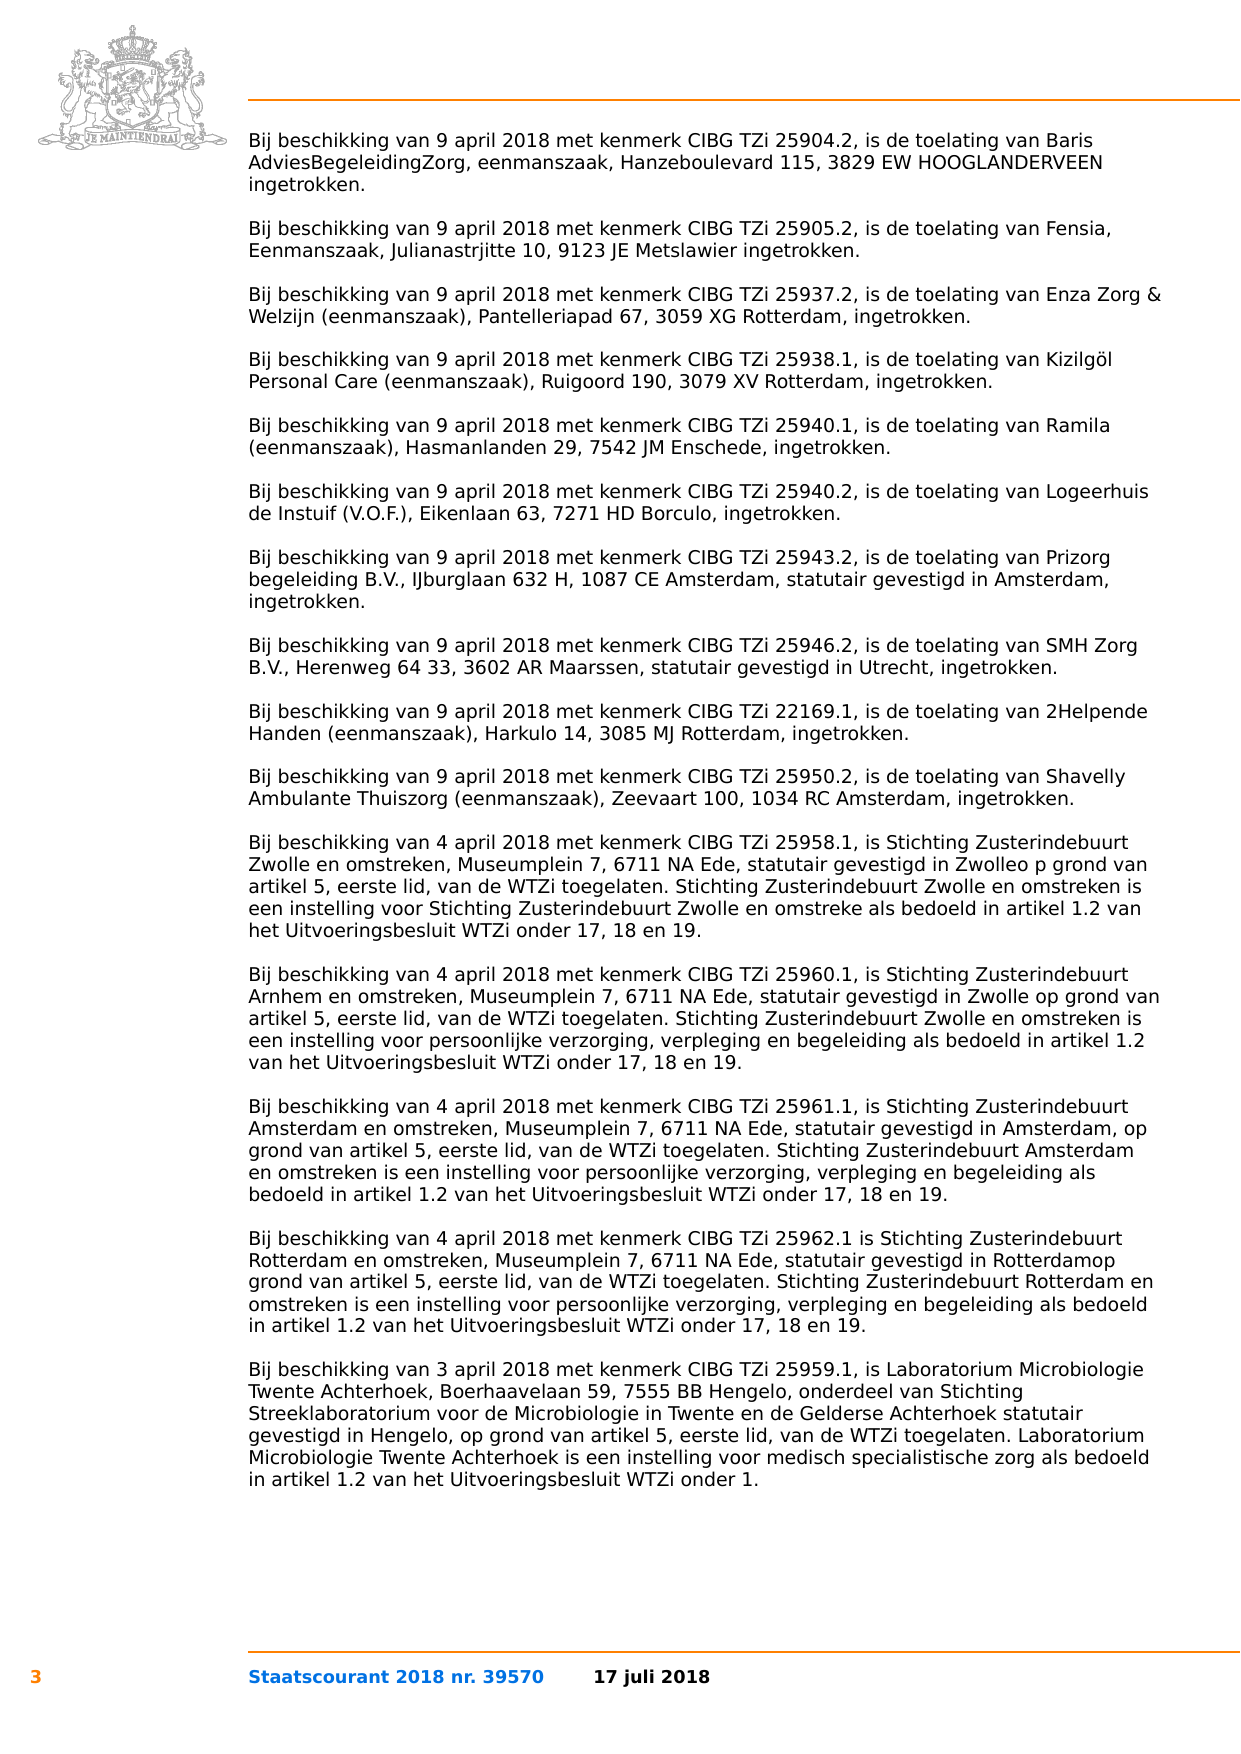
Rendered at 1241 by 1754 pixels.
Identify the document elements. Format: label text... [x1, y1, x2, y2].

picture [38, 25, 227, 150]
text Bij beschikking van 4 april 2018 met kenmerk CIBG TZi 25962.1 is Stichting Zusterindebuurt Rotterdam en omstreken, Museumplein 7, 6711 NA Ede, statutair gevestigd in Rotterdamop grond van artikel 5, eerste lid, van de WTZi toegelaten. Stichting Zusterindebuurt Rotterdam en omstreken is een instelling voor persoonlijke verzorging, verpleging en begeleiding als bedoeld in artikel 1.2 van het Uitvoeringsbesluit WTZi onder 17, 18 en 19. [248, 1227, 1163, 1337]
text Bij beschikking van 9 april 2018 met kenmerk CIBG TZi 25938.1, is de toelating van Kizilgöl Personal Care (eenmanszaak), Ruigoord 190, 3079 XV Rotterdam, ingetrokken. [248, 349, 1163, 393]
text Bij beschikking van 9 april 2018 met kenmerk CIBG TZi 22169.1, is de toelating van 2Helpende Handen (eenmanszaak), Harkulo 14, 3085 MJ Rotterdam, ingetrokken. [248, 701, 1163, 744]
text Bij beschikking van 4 april 2018 met kenmerk CIBG TZi 25958.1, is Stichting Zusterindebuurt Zwolle en omstreken, Museumplein 7, 6711 NA Ede, statutair gevestigd in Zwolleo p grond van artikel 5, eerste lid, van de WTZi toegelaten. Stichting Zusterindebuurt Zwolle en omstreken is een instelling voor Stichting Zusterindebuurt Zwolle en omstreke als bedoeld in artikel 1.2 van het Uitvoeringsbesluit WTZi onder 17, 18 en 19. [248, 832, 1163, 942]
text Bij beschikking van 4 april 2018 met kenmerk CIBG TZi 25960.1, is Stichting Zusterindebuurt Arnhem en omstreken, Museumplein 7, 6711 NA Ede, statutair gevestigd in Zwolle op grond van artikel 5, eerste lid, van de WTZi toegelaten. Stichting Zusterindebuurt Zwolle en omstreken is een instelling voor persoonlijke verzorging, verpleging en begeleiding als bedoeld in artikel 1.2 van het Uitvoeringsbesluit WTZi onder 17, 18 en 19. [248, 964, 1163, 1074]
text Bij beschikking van 9 april 2018 met kenmerk CIBG TZi 25943.2, is de toelating van Prizorg begeleiding B.V., IJburglaan 632 H, 1087 CE Amsterdam, statutair gevestigd in Amsterdam, ingetrokken. [248, 547, 1163, 613]
text Bij beschikking van 9 april 2018 met kenmerk CIBG TZi 25905.2, is de toelating van Fensia, Eenmanszaak, Julianastrjitte 10, 9123 JE Metslawier ingetrokken. [248, 218, 1163, 262]
text Bij beschikking van 9 april 2018 met kenmerk CIBG TZi 25904.2, is de toelating van Baris AdviesBegeleidingZorg, eenmanszaak, Hanzeboulevard 115, 3829 EW HOOGLANDERVEEN ingetrokken. [248, 130, 1163, 196]
text Bij beschikking van 9 april 2018 met kenmerk CIBG TZi 25937.2, is de toelating van Enza Zorg & Welzijn (eenmanszaak), Pantelleriapad 67, 3059 XG Rotterdam, ingetrokken. [248, 283, 1163, 327]
text Bij beschikking van 3 april 2018 met kenmerk CIBG TZi 25959.1, is Laboratorium Microbiologie Twente Achterhoek, Boerhaavelaan 59, 7555 BB Hengelo, onderdeel van Stichting Streeklaboratorium voor de Microbiologie in Twente en de Gelderse Achterhoek statutair gevestigd in Hengelo, op grond van artikel 5, eerste lid, van de WTZi toegelaten. Laboratorium Microbiologie Twente Achterhoek is een instelling voor medisch specialistische zorg als bedoeld in artikel 1.2 van het Uitvoeringsbesluit WTZi onder 1. [248, 1359, 1163, 1491]
text Bij beschikking van 9 april 2018 met kenmerk CIBG TZi 25940.2, is de toelating van Logeerhuis de Instuif (V.O.F.), Eikenlaan 63, 7271 HD Borculo, ingetrokken. [248, 481, 1163, 525]
text Bij beschikking van 9 april 2018 met kenmerk CIBG TZi 25950.2, is de toelating van Shavelly Ambulante Thuiszorg (eenmanszaak), Zeevaart 100, 1034 RC Amsterdam, ingetrokken. [248, 766, 1163, 810]
text Bij beschikking van 9 april 2018 met kenmerk CIBG TZi 25946.2, is de toelating van SMH Zorg B.V., Herenweg 64 33, 3602 AR Maarssen, statutair gevestigd in Utrecht, ingetrokken. [248, 635, 1163, 679]
text Bij beschikking van 9 april 2018 met kenmerk CIBG TZi 25940.1, is de toelating van Ramila (eenmanszaak), Hasmanlanden 29, 7542 JM Enschede, ingetrokken. [248, 415, 1163, 459]
text Bij beschikking van 4 april 2018 met kenmerk CIBG TZi 25961.1, is Stichting Zusterindebuurt Amsterdam en omstreken, Museumplein 7, 6711 NA Ede, statutair gevestigd in Amsterdam, op grond van artikel 5, eerste lid, van de WTZi toegelaten. Stichting Zusterindebuurt Amsterdam en omstreken is een instelling voor persoonlijke verzorging, verpleging en begeleiding als bedoeld in artikel 1.2 van het Uitvoeringsbesluit WTZi onder 17, 18 en 19. [248, 1096, 1163, 1206]
